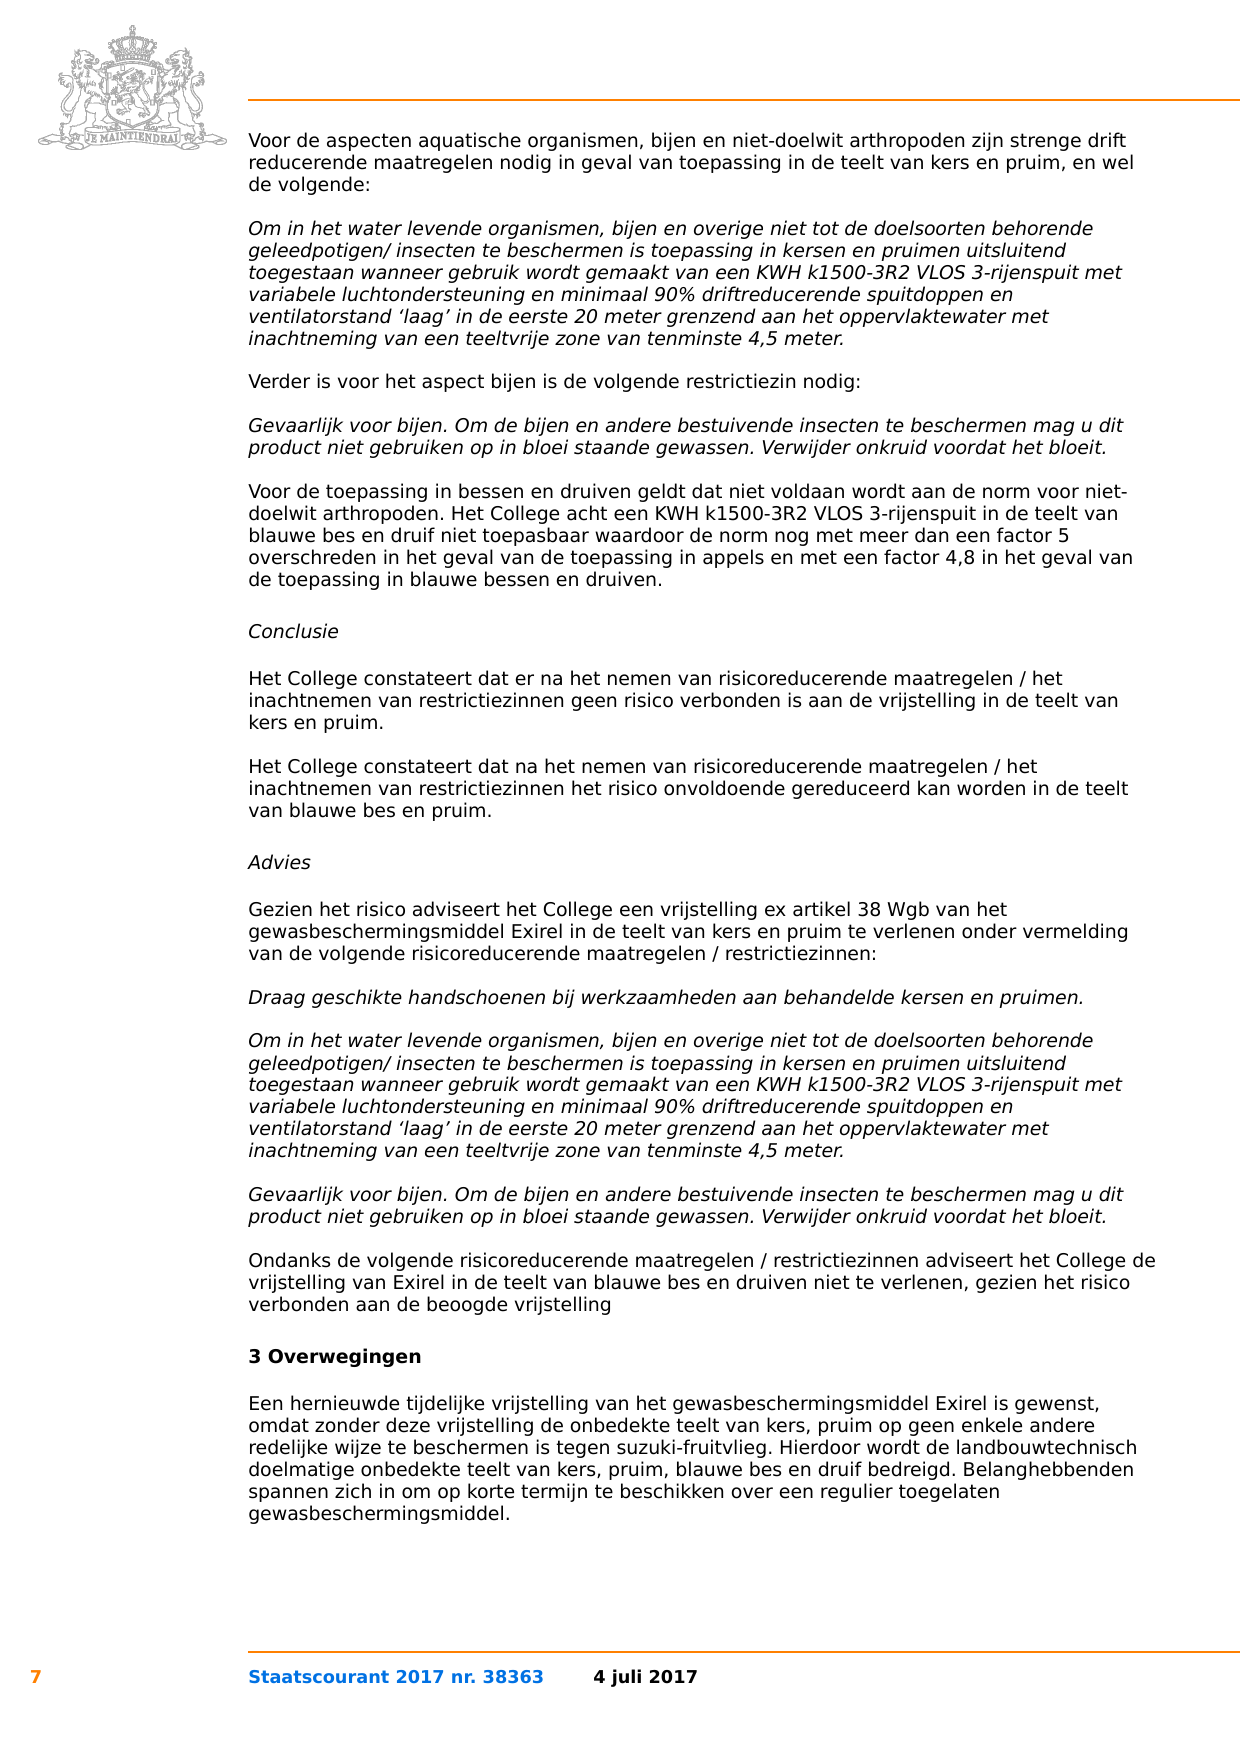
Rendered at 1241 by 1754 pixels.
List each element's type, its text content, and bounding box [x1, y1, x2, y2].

text Gevaarlijk voor bijen. Om de bijen en andere bestuivende insecten te beschermen mag u dit product niet gebruiken op in bloei staande gewassen. Verwijder onkruid voordat het bloeit. [248, 415, 1163, 459]
text Het College constateert dat er na het nemen van risicoreducerende maatregelen / het inachtnemen van restrictiezinnen geen risico verbonden is aan de vrijstelling in de teelt van kers en pruim. [248, 668, 1163, 734]
subtitle Advies [248, 852, 1163, 874]
subtitle Conclusie [248, 621, 1163, 643]
text Ondanks de volgende risicoreducerende maatregelen / restrictiezinnen adviseert het College de vrijstelling van Exirel in de teelt van blauwe bes en druiven niet te verlenen, gezien het risico verbonden aan de beoogde vrijstelling [248, 1250, 1163, 1316]
text Om in het water levende organismen, bijen en overige niet tot de doelsoorten behorende geleedpotigen/ insecten te beschermen is toepassing in kersen en pruimen uitsluitend toegestaan wanneer gebruik wordt gemaakt van een KWH k1500-3R2 VLOS 3-rijenspuit met variabele luchtondersteuning en minimaal 90% driftreducerende spuitdoppen en ventilatorstand ‘laag’ in de eerste 20 meter grenzend aan het oppervlaktewater met inachtneming van een teeltvrije zone van tenminste 4,5 meter. [248, 1030, 1163, 1162]
text Het College constateert dat na het nemen van risicoreducerende maatregelen / het inachtnemen van restrictiezinnen het risico onvoldoende gereduceerd kan worden in de teelt van blauwe bes en pruim. [248, 756, 1163, 822]
subtitle 3 Overwegingen [248, 1346, 1163, 1368]
text Verder is voor het aspect bijen is de volgende restrictiezin nodig: [248, 371, 1163, 393]
text Voor de aspecten aquatische organismen, bijen en niet-doelwit arthropoden zijn strenge drift reducerende maatregelen nodig in geval van toepassing in de teelt van kers en pruim, en wel de volgende: [248, 130, 1163, 196]
text Voor de toepassing in bessen en druiven geldt dat niet voldaan wordt aan de norm voor niet-doelwit arthropoden. Het College acht een KWH k1500-3R2 VLOS 3-rijenspuit in de teelt van blauwe bes en druif niet toepasbaar waardoor de norm nog met meer dan een factor 5 overschreden in het geval van de toepassing in appels en met een factor 4,8 in het geval van de toepassing in blauwe bessen en druiven. [248, 481, 1163, 591]
text Gevaarlijk voor bijen. Om de bijen en andere bestuivende insecten te beschermen mag u dit product niet gebruiken op in bloei staande gewassen. Verwijder onkruid voordat het bloeit. [248, 1184, 1163, 1228]
picture [38, 25, 227, 150]
text Een hernieuwde tijdelijke vrijstelling van het gewasbeschermingsmiddel Exirel is gewenst, omdat zonder deze vrijstelling de onbedekte teelt van kers, pruim op geen enkele andere redelijke wijze te beschermen is tegen suzuki-fruitvlieg. Hierdoor wordt de landbouwtechnisch doelmatige onbedekte teelt van kers, pruim, blauwe bes en druif bedreigd. Belanghebbenden spannen zich in om op korte termijn te beschikken over een regulier toegelaten gewasbeschermingsmiddel. [248, 1393, 1163, 1525]
text Om in het water levende organismen, bijen en overige niet tot de doelsoorten behorende geleedpotigen/ insecten te beschermen is toepassing in kersen en pruimen uitsluitend toegestaan wanneer gebruik wordt gemaakt van een KWH k1500-3R2 VLOS 3-rijenspuit met variabele luchtondersteuning en minimaal 90% driftreducerende spuitdoppen en ventilatorstand ‘laag’ in de eerste 20 meter grenzend aan het oppervlaktewater met inachtneming van een teeltvrije zone van tenminste 4,5 meter. [248, 218, 1163, 349]
text Draag geschikte handschoenen bij werkzaamheden aan behandelde kersen en pruimen. [248, 987, 1163, 1008]
text Gezien het risico adviseert het College een vrijstelling ex artikel 38 Wgb van het gewasbeschermingsmiddel Exirel in de teelt van kers en pruim te verlenen onder vermelding van de volgende risicoreducerende maatregelen / restrictiezinnen: [248, 899, 1163, 965]
